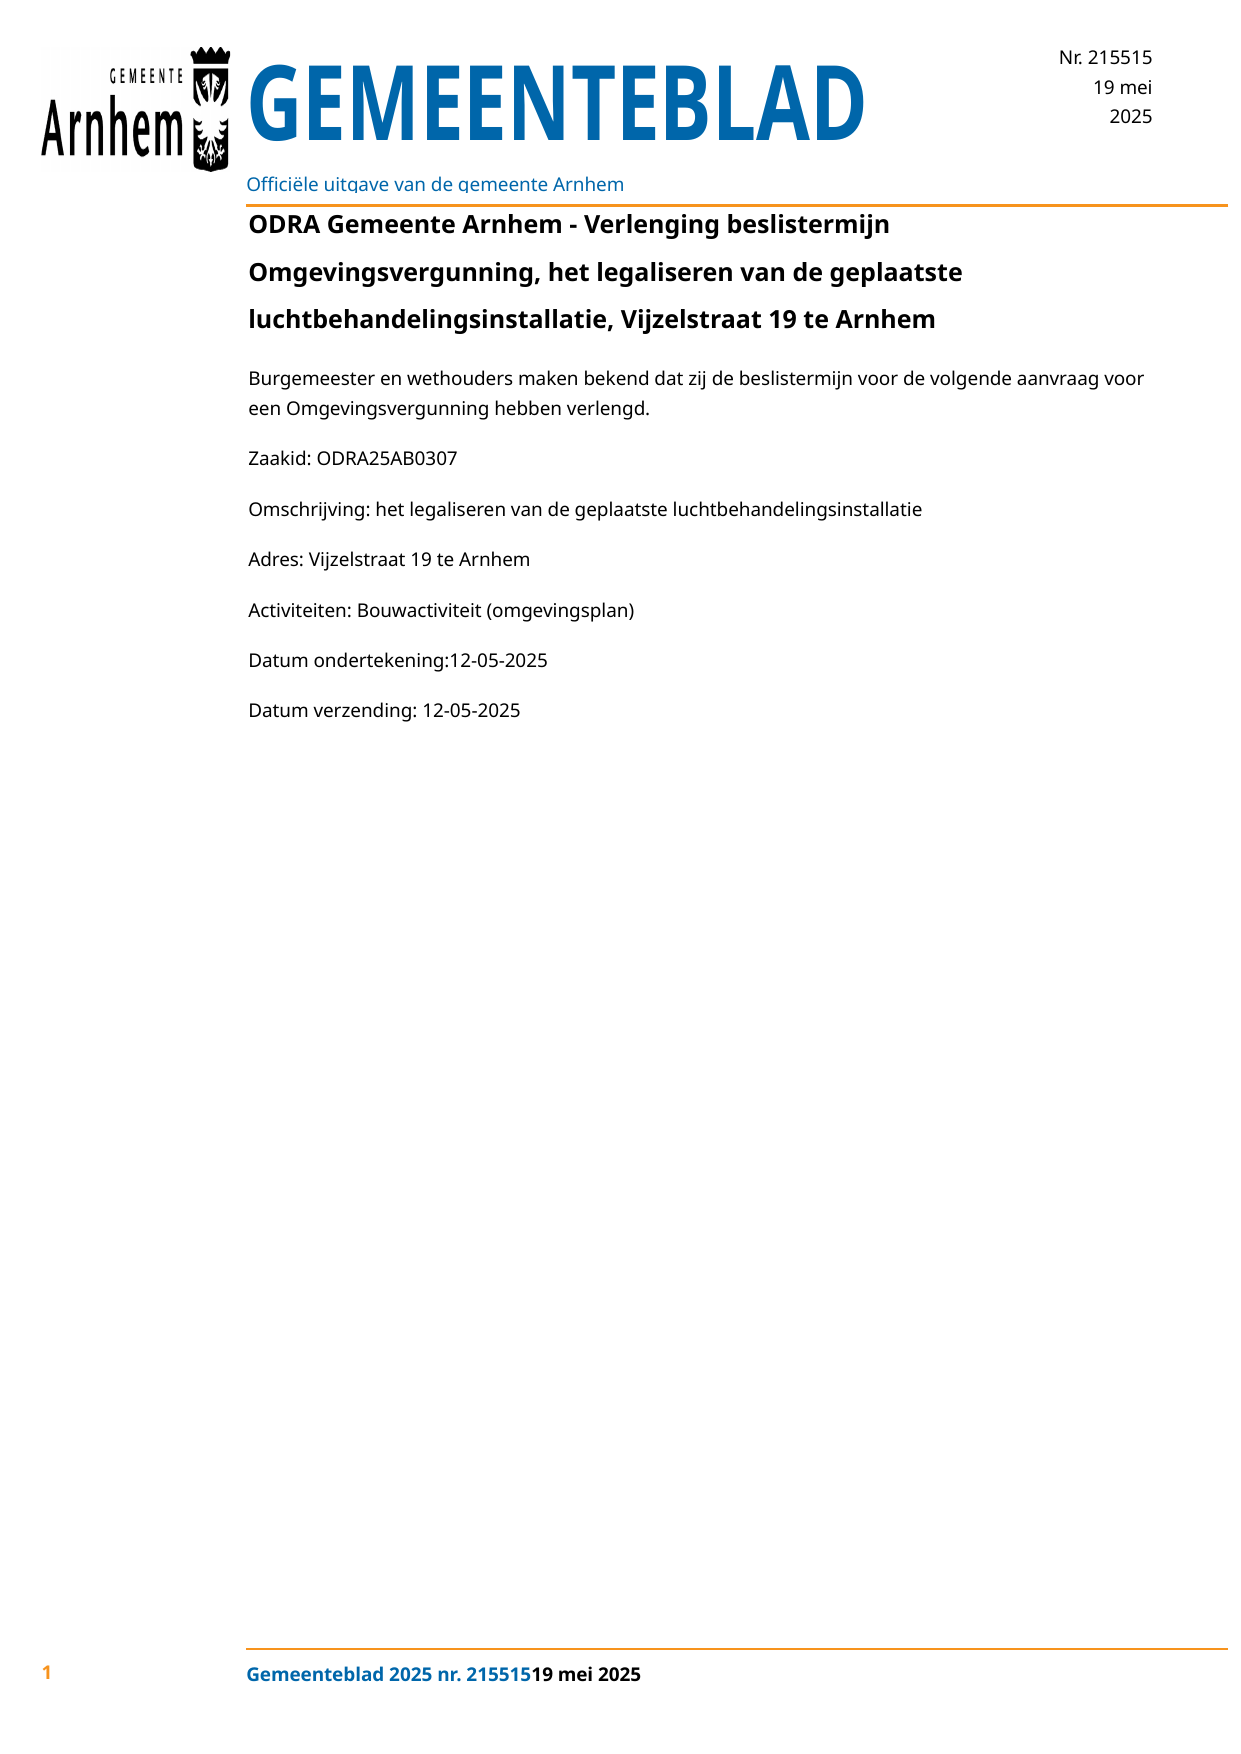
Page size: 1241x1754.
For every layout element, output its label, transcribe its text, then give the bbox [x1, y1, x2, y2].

text Adres: Vijzelstraat 19 te Arnhem [248, 546, 1152, 572]
text Activiteiten: Bouwactiviteit (omgevingsplan) [248, 597, 1152, 622]
text Omschrijving: het legaliseren van de geplaatste luchtbehandelingsinstallatie [248, 496, 1152, 522]
picture [41, 47, 231, 172]
text Datum ondertekening:12-05-2025 [248, 647, 1152, 673]
text Burgemeester en wethouders maken bekend dat zij de beslistermijn voor de volgende aanvraag voor een Omgevingsvergunning hebben verlengd. [248, 366, 1152, 421]
text ODRA Gemeente Arnhem - Verlenging beslistermijn Omgevingsvergunning, het legaliseren van de geplaatste luchtbehandelingsinstallatie, Vijzelstraat 19 te Arnhem [248, 207, 1152, 336]
text Zaakid: ODRA25AB0307 [248, 446, 1152, 471]
text Datum verzending: 12-05-2025 [248, 698, 1152, 723]
